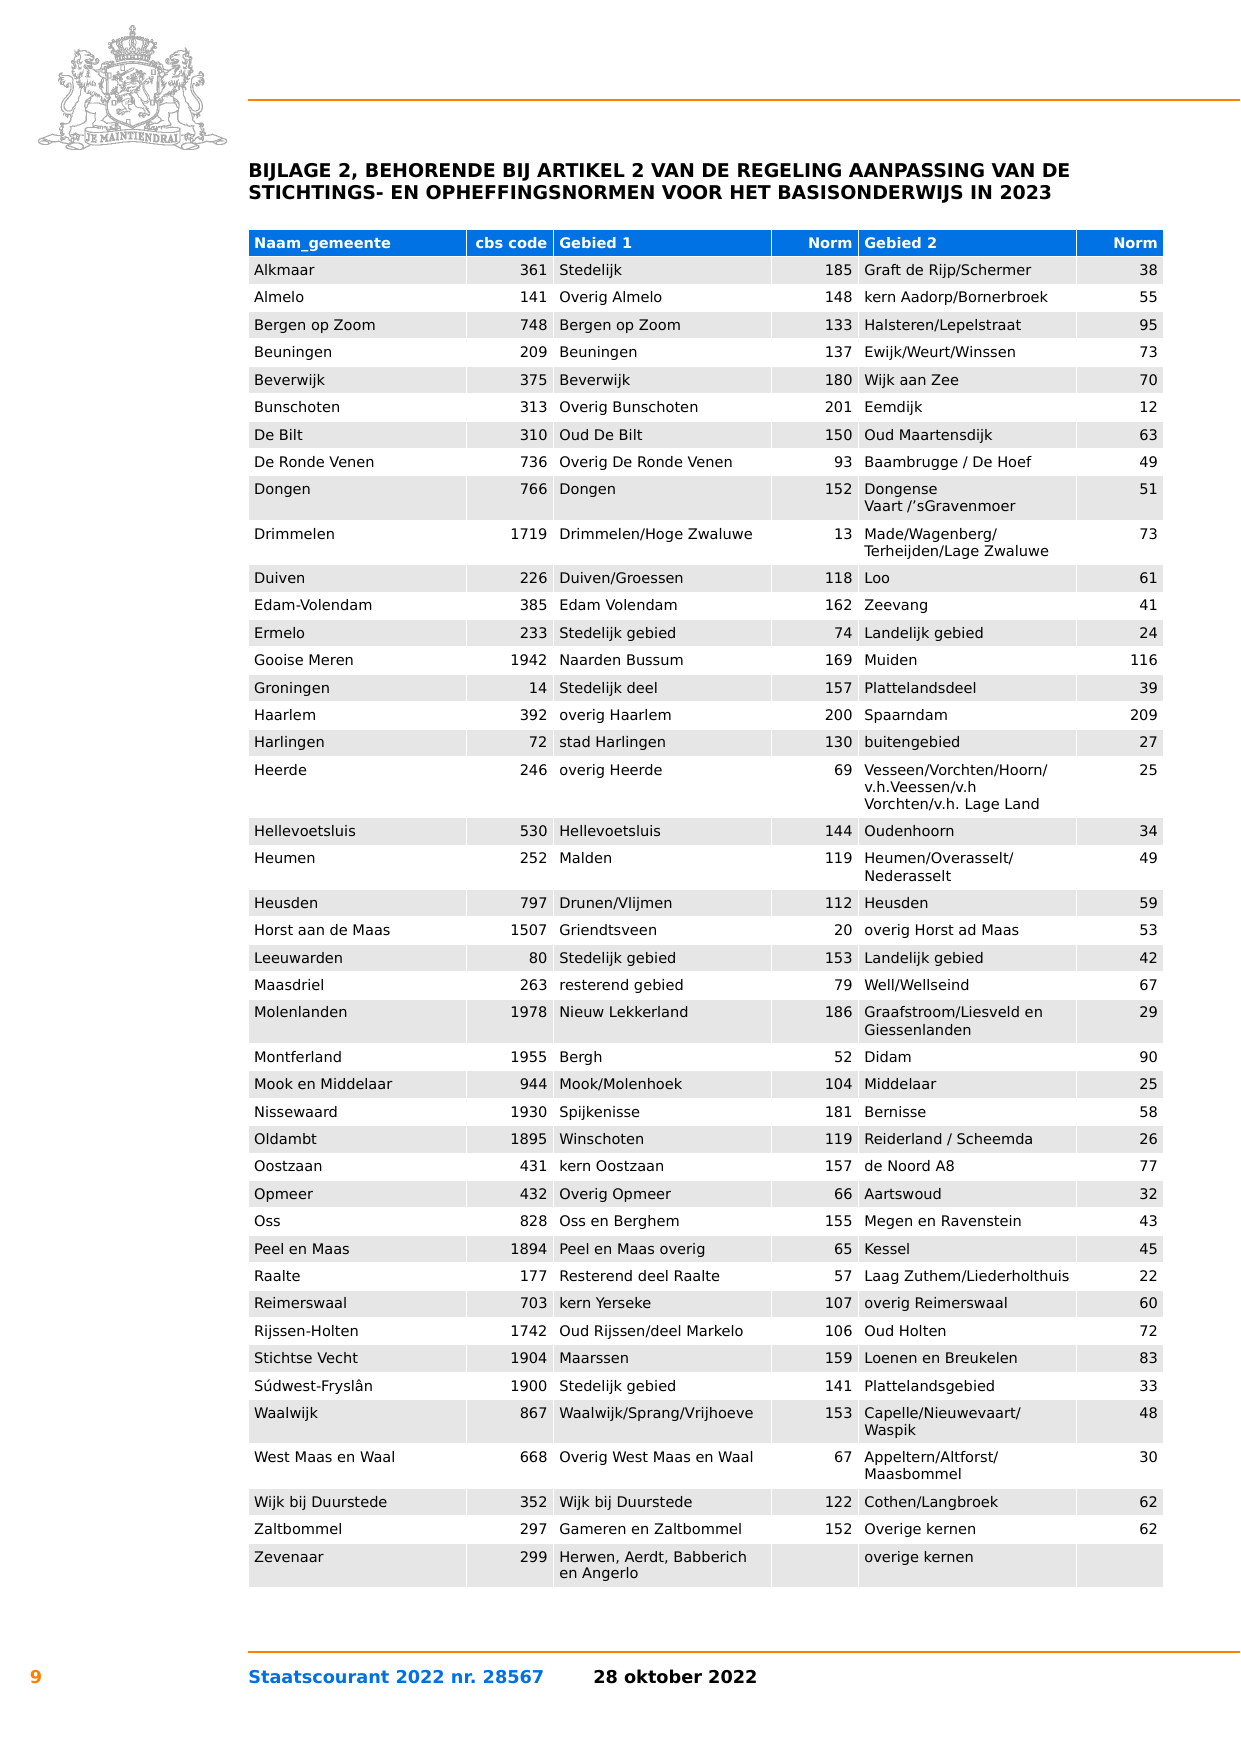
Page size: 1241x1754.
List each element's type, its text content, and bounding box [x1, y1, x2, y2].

table_cell Bunschoten [249, 394, 466, 421]
table_cell 375 [467, 367, 553, 393]
table_cell 107 [772, 1291, 858, 1317]
table_cell Heumen/Overasselt/Nederasselt [859, 846, 1076, 889]
table_header Norm [772, 230, 858, 256]
table_cell Beverwijk [249, 367, 466, 393]
table_cell 944 [467, 1071, 553, 1098]
table_cell 148 [772, 285, 858, 311]
table_cell 119 [772, 1126, 858, 1153]
table_cell 263 [467, 972, 553, 999]
table_cell 157 [772, 675, 858, 701]
table_cell 116 [1077, 648, 1163, 674]
table_cell 297 [467, 1516, 553, 1543]
table_cell Resterend deel Raalte [554, 1263, 771, 1289]
table_cell Dongen [554, 476, 771, 520]
table_cell Cothen/Langbroek [859, 1489, 1076, 1515]
table_cell 797 [467, 890, 553, 916]
table_cell 361 [467, 257, 553, 284]
table_cell Oud Rijssen/deel Markelo [554, 1318, 771, 1344]
table_cell 51 [1077, 476, 1163, 520]
table_cell West Maas en Waal [249, 1445, 466, 1488]
table_cell 67 [772, 1445, 858, 1488]
table_cell Groningen [249, 675, 466, 701]
table_cell 141 [772, 1373, 858, 1399]
table_cell 14 [467, 675, 553, 701]
table_cell 185 [772, 257, 858, 284]
table_cell 41 [1077, 593, 1163, 619]
table_cell Bergen op Zoom [249, 312, 466, 338]
table_cell Loenen en Breukelen [859, 1345, 1076, 1372]
table_cell 130 [772, 730, 858, 756]
table_cell De Ronde Venen [249, 449, 466, 475]
table_cell 122 [772, 1489, 858, 1515]
table_cell Dongense Vaart /’sGravenmoer [859, 476, 1076, 520]
table_cell 61 [1077, 565, 1163, 592]
table_cell 48 [1077, 1400, 1163, 1443]
table_cell Hellevoetsluis [554, 818, 771, 845]
table_cell Peel en Maas [249, 1236, 466, 1262]
table_cell 1742 [467, 1318, 553, 1344]
table_cell Stedelijk deel [554, 675, 771, 701]
table_cell 27 [1077, 730, 1163, 756]
table_cell 385 [467, 593, 553, 619]
table_cell 766 [467, 476, 553, 520]
table_cell Didam [859, 1044, 1076, 1070]
table_cell Oss en Berghem [554, 1209, 771, 1235]
table_cell 246 [467, 757, 553, 817]
table_cell Loo [859, 565, 1076, 592]
table_cell Overig De Ronde Venen [554, 449, 771, 475]
table_cell Horst aan de Maas [249, 918, 466, 944]
table_cell kern Aadorp/Bornerbroek [859, 285, 1076, 311]
table_cell Gooise Meren [249, 648, 466, 674]
table_cell 209 [1077, 702, 1163, 728]
table_cell 79 [772, 972, 858, 999]
table_cell 62 [1077, 1516, 1163, 1543]
table_cell Harlingen [249, 730, 466, 756]
table_cell 13 [772, 521, 858, 564]
table_header Naam_gemeente [249, 230, 466, 256]
table_cell 49 [1077, 449, 1163, 475]
table_cell 104 [772, 1071, 858, 1098]
table_cell Súdwest-Fryslân [249, 1373, 466, 1399]
table_cell resterend gebied [554, 972, 771, 999]
table_cell Heusden [859, 890, 1076, 916]
table_cell Dongen [249, 476, 466, 520]
table_cell Heumen [249, 846, 466, 889]
table_cell Stichtse Vecht [249, 1345, 466, 1372]
table_cell 95 [1077, 312, 1163, 338]
table_cell 144 [772, 818, 858, 845]
table_cell 1978 [467, 1000, 553, 1043]
table_cell 59 [1077, 890, 1163, 916]
table_cell Nissewaard [249, 1099, 466, 1125]
table_cell 67 [1077, 972, 1163, 999]
table_cell 252 [467, 846, 553, 889]
table_cell overige kernen [859, 1544, 1076, 1587]
table_cell De Bilt [249, 422, 466, 448]
table_cell Mook/Molenhoek [554, 1071, 771, 1098]
table_cell 65 [772, 1236, 858, 1262]
subtitle BIJLAGE 2, BEHORENDE BIJ ARTIKEL 2 VAN DE REGELING AANPASSING VAN DE STICHTINGS- EN OPHEFFINGSNORMEN VOOR HET BASISONDERWIJS IN 2023 [248, 160, 1163, 204]
table_cell Herwen, Aerdt, Babberich en Angerlo [554, 1544, 771, 1587]
table_cell 42 [1077, 945, 1163, 971]
table_cell Overig Almelo [554, 285, 771, 311]
table_cell Well/Wellseind [859, 972, 1076, 999]
table_cell 55 [1077, 285, 1163, 311]
table_cell 736 [467, 449, 553, 475]
table_cell 668 [467, 1445, 553, 1488]
table_cell Haarlem [249, 702, 466, 728]
table_cell Baambrugge / De Hoef [859, 449, 1076, 475]
table_cell Laag Zuthem/Liederholthuis [859, 1263, 1076, 1289]
table_cell Megen en Ravenstein [859, 1209, 1076, 1235]
table_cell Zaltbommel [249, 1516, 466, 1543]
table_cell 392 [467, 702, 553, 728]
table_cell 106 [772, 1318, 858, 1344]
table_cell Molenlanden [249, 1000, 466, 1043]
table_cell 226 [467, 565, 553, 592]
table_cell 60 [1077, 1291, 1163, 1317]
table_cell 29 [1077, 1000, 1163, 1043]
table_header Norm [1077, 230, 1163, 256]
table_cell overig Heerde [554, 757, 771, 817]
table_cell 70 [1077, 367, 1163, 393]
table_cell 30 [1077, 1445, 1163, 1488]
table_cell Oud Maartensdijk [859, 422, 1076, 448]
table_cell Plattelandsgebied [859, 1373, 1076, 1399]
table_cell 200 [772, 702, 858, 728]
table_cell 57 [772, 1263, 858, 1289]
table_cell 431 [467, 1154, 553, 1180]
table_cell 53 [1077, 918, 1163, 944]
table_cell [1077, 1544, 1163, 1587]
table_cell 313 [467, 394, 553, 421]
table_cell 83 [1077, 1345, 1163, 1372]
table_cell 159 [772, 1345, 858, 1372]
table_cell 299 [467, 1544, 553, 1587]
table_cell 153 [772, 1400, 858, 1443]
table_cell 153 [772, 945, 858, 971]
table_cell kern Yerseke [554, 1291, 771, 1317]
table_cell 52 [772, 1044, 858, 1070]
table_cell overig Horst ad Maas [859, 918, 1076, 944]
table_cell 69 [772, 757, 858, 817]
table_cell 90 [1077, 1044, 1163, 1070]
table_cell 38 [1077, 257, 1163, 284]
table_cell Edam Volendam [554, 593, 771, 619]
table_cell 186 [772, 1000, 858, 1043]
table_cell Bergen op Zoom [554, 312, 771, 338]
table_cell 33 [1077, 1373, 1163, 1399]
table_cell 233 [467, 620, 553, 646]
table_cell 80 [467, 945, 553, 971]
table_cell Ewijk/Weurt/Winssen [859, 340, 1076, 366]
table_cell Drimmelen [249, 521, 466, 564]
table_cell Halsteren/Lepelstraat [859, 312, 1076, 338]
table_cell Spijkenisse [554, 1099, 771, 1125]
table_cell Kessel [859, 1236, 1076, 1262]
table_cell 530 [467, 818, 553, 845]
table_cell 12 [1077, 394, 1163, 421]
table_cell 24 [1077, 620, 1163, 646]
table_cell 1930 [467, 1099, 553, 1125]
table_cell 137 [772, 340, 858, 366]
table_cell 1895 [467, 1126, 553, 1153]
table_cell 74 [772, 620, 858, 646]
table_cell 748 [467, 312, 553, 338]
table_cell Beverwijk [554, 367, 771, 393]
table_cell Capelle/Nieuwevaart/Waspik [859, 1400, 1076, 1443]
table_cell 22 [1077, 1263, 1163, 1289]
table_cell 162 [772, 593, 858, 619]
table_cell Hellevoetsluis [249, 818, 466, 845]
table_cell Heusden [249, 890, 466, 916]
table_cell 169 [772, 648, 858, 674]
table_cell kern Oostzaan [554, 1154, 771, 1180]
table_cell 310 [467, 422, 553, 448]
table_cell 152 [772, 476, 858, 520]
table_cell Wijk bij Duurstede [554, 1489, 771, 1515]
table_cell 1900 [467, 1373, 553, 1399]
table_cell Spaarndam [859, 702, 1076, 728]
table_cell Landelijk gebied [859, 945, 1076, 971]
table_cell Eemdijk [859, 394, 1076, 421]
table_cell Oud Holten [859, 1318, 1076, 1344]
table_cell 34 [1077, 818, 1163, 845]
table_cell Naarden Bussum [554, 648, 771, 674]
table_cell 1719 [467, 521, 553, 564]
table_cell Overig West Maas en Waal [554, 1445, 771, 1488]
table_cell 828 [467, 1209, 553, 1235]
table_cell Made/Wagenberg/Terheijden/Lage Zwaluwe [859, 521, 1076, 564]
table_cell Nieuw Lekkerland [554, 1000, 771, 1043]
table_cell 181 [772, 1099, 858, 1125]
table_cell Oud De Bilt [554, 422, 771, 448]
table_cell Raalte [249, 1263, 466, 1289]
table_cell Overige kernen [859, 1516, 1076, 1543]
table_cell Bergh [554, 1044, 771, 1070]
table_cell 73 [1077, 340, 1163, 366]
table_cell Griendtsveen [554, 918, 771, 944]
table_cell 1955 [467, 1044, 553, 1070]
table_cell Zeevang [859, 593, 1076, 619]
table_cell 49 [1077, 846, 1163, 889]
table_cell 1904 [467, 1345, 553, 1372]
table_cell 93 [772, 449, 858, 475]
table_cell Plattelandsdeel [859, 675, 1076, 701]
table_cell Leeuwarden [249, 945, 466, 971]
table_cell Duiven [249, 565, 466, 592]
table_cell Peel en Maas overig [554, 1236, 771, 1262]
table_cell 201 [772, 394, 858, 421]
table_cell Stedelijk [554, 257, 771, 284]
table_cell de Noord A8 [859, 1154, 1076, 1180]
table_cell Wijk aan Zee [859, 367, 1076, 393]
table_cell 25 [1077, 757, 1163, 817]
table_cell Oss [249, 1209, 466, 1235]
table_cell Drunen/Vlijmen [554, 890, 771, 916]
table_cell Duiven/Groessen [554, 565, 771, 592]
table_cell Muiden [859, 648, 1076, 674]
table_cell 1507 [467, 918, 553, 944]
table_cell 39 [1077, 675, 1163, 701]
table_cell Middelaar [859, 1071, 1076, 1098]
table_cell 352 [467, 1489, 553, 1515]
table_cell Alkmaar [249, 257, 466, 284]
table_cell Drimmelen/Hoge Zwaluwe [554, 521, 771, 564]
table_cell Reiderland / Scheemda [859, 1126, 1076, 1153]
table_cell 45 [1077, 1236, 1163, 1262]
table_cell Stedelijk gebied [554, 1373, 771, 1399]
table_cell 62 [1077, 1489, 1163, 1515]
table_cell Malden [554, 846, 771, 889]
table_cell 432 [467, 1181, 553, 1207]
table_cell Winschoten [554, 1126, 771, 1153]
table_cell Stedelijk gebied [554, 620, 771, 646]
table_cell 43 [1077, 1209, 1163, 1235]
table_cell Beuningen [249, 340, 466, 366]
table_cell 112 [772, 890, 858, 916]
table_cell Ermelo [249, 620, 466, 646]
table_cell 152 [772, 1516, 858, 1543]
table_header Gebied 2 [859, 230, 1076, 256]
table_cell 25 [1077, 1071, 1163, 1098]
table_cell 66 [772, 1181, 858, 1207]
table_cell Overig Opmeer [554, 1181, 771, 1207]
table_cell Wijk bij Duurstede [249, 1489, 466, 1515]
table_cell 155 [772, 1209, 858, 1235]
table_cell 77 [1077, 1154, 1163, 1180]
table_cell 1942 [467, 648, 553, 674]
table_cell Zevenaar [249, 1544, 466, 1587]
table_cell Gameren en Zaltbommel [554, 1516, 771, 1543]
table_cell 133 [772, 312, 858, 338]
table_cell stad Harlingen [554, 730, 771, 756]
table_cell 118 [772, 565, 858, 592]
table_cell Edam-Volendam [249, 593, 466, 619]
table_cell 58 [1077, 1099, 1163, 1125]
table_cell Waalwijk [249, 1400, 466, 1443]
table_cell Overig Bunschoten [554, 394, 771, 421]
table_cell Stedelijk gebied [554, 945, 771, 971]
table_cell 867 [467, 1400, 553, 1443]
table_cell 63 [1077, 422, 1163, 448]
table_cell 177 [467, 1263, 553, 1289]
table_cell overig Reimerswaal [859, 1291, 1076, 1317]
table_cell Landelijk gebied [859, 620, 1076, 646]
table_cell 703 [467, 1291, 553, 1317]
table_cell Opmeer [249, 1181, 466, 1207]
table_cell 157 [772, 1154, 858, 1180]
table_cell overig Haarlem [554, 702, 771, 728]
table_cell Almelo [249, 285, 466, 311]
table_cell Waalwijk/Sprang/Vrijhoeve [554, 1400, 771, 1443]
table_cell 141 [467, 285, 553, 311]
table_cell Bernisse [859, 1099, 1076, 1125]
table_cell 180 [772, 367, 858, 393]
table_cell Graafstroom/Liesveld en Giessenlanden [859, 1000, 1076, 1043]
table_cell Maasdriel [249, 972, 466, 999]
table_cell 1894 [467, 1236, 553, 1262]
table_cell 32 [1077, 1181, 1163, 1207]
table_cell Beuningen [554, 340, 771, 366]
table_cell 150 [772, 422, 858, 448]
table_cell 119 [772, 846, 858, 889]
table_cell buitengebied [859, 730, 1076, 756]
table_cell Appeltern/Altforst/Maasbommel [859, 1445, 1076, 1488]
table_cell 20 [772, 918, 858, 944]
table_cell 72 [1077, 1318, 1163, 1344]
table_cell Montferland [249, 1044, 466, 1070]
table_cell 72 [467, 730, 553, 756]
table_cell Rijssen-Holten [249, 1318, 466, 1344]
table_cell Maarssen [554, 1345, 771, 1372]
table_cell [772, 1544, 858, 1587]
table_header cbs code [467, 230, 553, 256]
table_cell Graft de Rijp/Schermer [859, 257, 1076, 284]
table_cell Aartswoud [859, 1181, 1076, 1207]
table_cell 209 [467, 340, 553, 366]
picture [38, 25, 227, 150]
table_cell Oudenhoorn [859, 818, 1076, 845]
table_header Gebied 1 [554, 230, 771, 256]
table_cell 73 [1077, 521, 1163, 564]
table_cell 26 [1077, 1126, 1163, 1153]
table_cell Heerde [249, 757, 466, 817]
table_cell Oldambt [249, 1126, 466, 1153]
table_cell Oostzaan [249, 1154, 466, 1180]
table_cell Reimerswaal [249, 1291, 466, 1317]
table_cell Vesseen/Vorchten/Hoorn/v.h.Veessen/v.h Vorchten/v.h. Lage Land [859, 757, 1076, 817]
table_cell Mook en Middelaar [249, 1071, 466, 1098]
